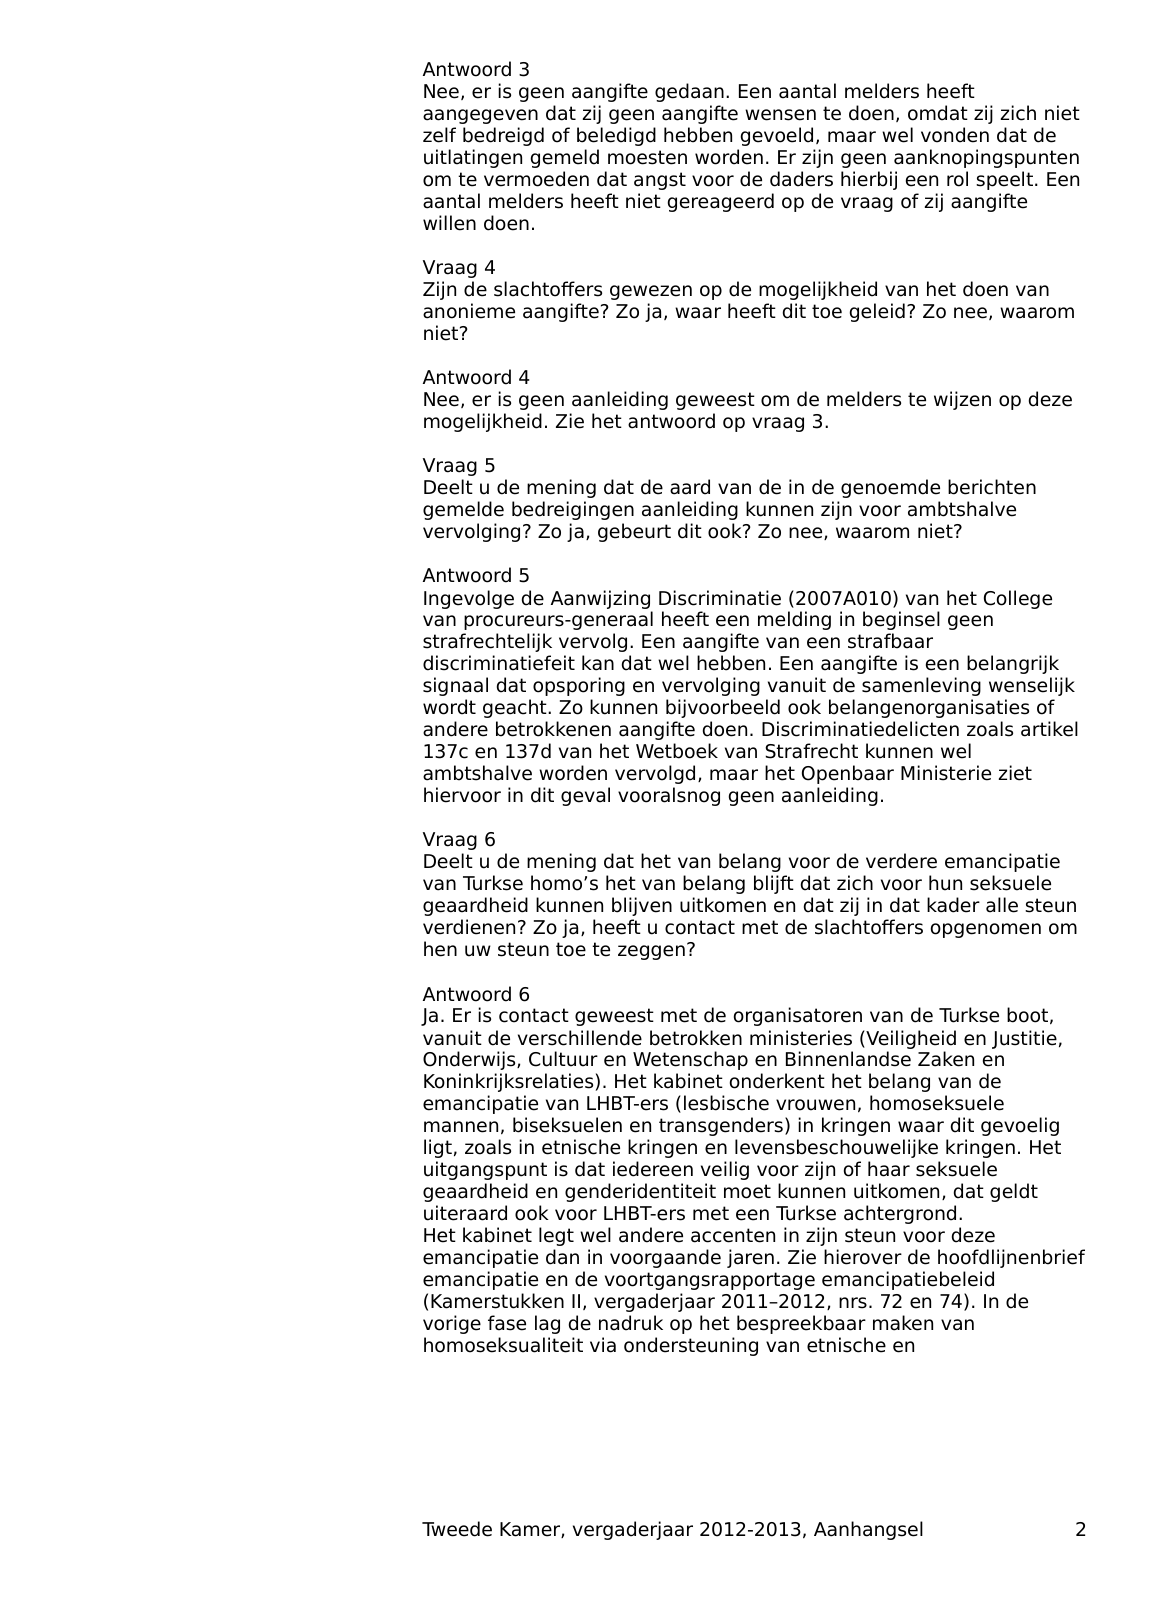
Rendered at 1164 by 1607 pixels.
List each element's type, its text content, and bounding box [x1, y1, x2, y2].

text Vraag 6 [422, 829, 1087, 851]
text Antwoord 4 [422, 367, 1087, 389]
text Deelt u de mening dat het van belang voor de verdere emancipatie van Turkse homo’s het van belang blijft dat zich voor hun seksuele geaardheid kunnen blijven uitkomen en dat zij in dat kader alle steun verdienen? Zo ja, heeft u contact met de slachtoffers opgenomen om hen uw steun toe te zeggen? [422, 851, 1087, 961]
text Zijn de slachtoffers gewezen op de mogelijkheid van het doen van anonieme aangifte? Zo ja, waar heeft dit toe geleid? Zo nee, waarom niet? [422, 279, 1087, 345]
text Ingevolge de Aanwijzing Discriminatie (2007A010) van het College van procureurs-generaal heeft een melding in beginsel geen strafrechtelijk vervolg. Een aangifte van een strafbaar discriminatiefeit kan dat wel hebben. Een aangifte is een belangrijk signaal dat opsporing en vervolging vanuit de samenleving wenselijk wordt geacht. Zo kunnen bijvoorbeeld ook belangenorganisaties of andere betrokkenen aangifte doen. Discriminatiedelicten zoals artikel 137c en 137d van het Wetboek van Strafrecht kunnen wel ambtshalve worden vervolgd, maar het Openbaar Ministerie ziet hiervoor in dit geval vooralsnog geen aanleiding. [422, 587, 1087, 807]
text Nee, er is geen aanleiding geweest om de melders te wijzen op deze mogelijkheid. Zie het antwoord op vraag 3. [422, 389, 1087, 433]
text Nee, er is geen aangifte gedaan. Een aantal melders heeft aangegeven dat zij geen aangifte wensen te doen, omdat zij zich niet zelf bedreigd of beledigd hebben gevoeld, maar wel vonden dat de uitlatingen gemeld moesten worden. Er zijn geen aanknopingspunten om te vermoeden dat angst voor de daders hierbij een rol speelt. Een aantal melders heeft niet gereageerd op de vraag of zij aangifte willen doen. [422, 81, 1087, 235]
text Vraag 5 [422, 455, 1087, 477]
text Het kabinet legt wel andere accenten in zijn steun voor deze emancipatie dan in voorgaande jaren. Zie hierover de hoofdlijnenbrief emancipatie en de voortgangsrapportage emancipatiebeleid (Kamerstukken II, vergaderjaar 2011–2012, nrs. 72 en 74). In de vorige fase lag de nadruk op het bespreekbaar maken van homoseksualiteit via ondersteuning van etnische en [422, 1225, 1087, 1357]
text Deelt u de mening dat de aard van de in de genoemde berichten gemelde bedreigingen aanleiding kunnen zijn voor ambtshalve vervolging? Zo ja, gebeurt dit ook? Zo nee, waarom niet? [422, 477, 1087, 543]
text Ja. Er is contact geweest met de organisatoren van de Turkse boot, vanuit de verschillende betrokken ministeries (Veiligheid en Justitie, Onderwijs, Cultuur en Wetenschap en Binnenlandse Zaken en Koninkrijksrelaties). Het kabinet onderkent het belang van de emancipatie van LHBT-ers (lesbische vrouwen, homoseksuele mannen, biseksuelen en transgenders) in kringen waar dit gevoelig ligt, zoals in etnische kringen en levensbeschouwelijke kringen. Het uitgangspunt is dat iedereen veilig voor zijn of haar seksuele geaardheid en genderidentiteit moet kunnen uitkomen, dat geldt uiteraard ook voor LHBT-ers met een Turkse achtergrond. [422, 1005, 1087, 1225]
text Antwoord 5 [422, 565, 1087, 587]
text Antwoord 3 [422, 59, 1087, 81]
text Antwoord 6 [422, 983, 1087, 1005]
text Vraag 4 [422, 257, 1087, 279]
